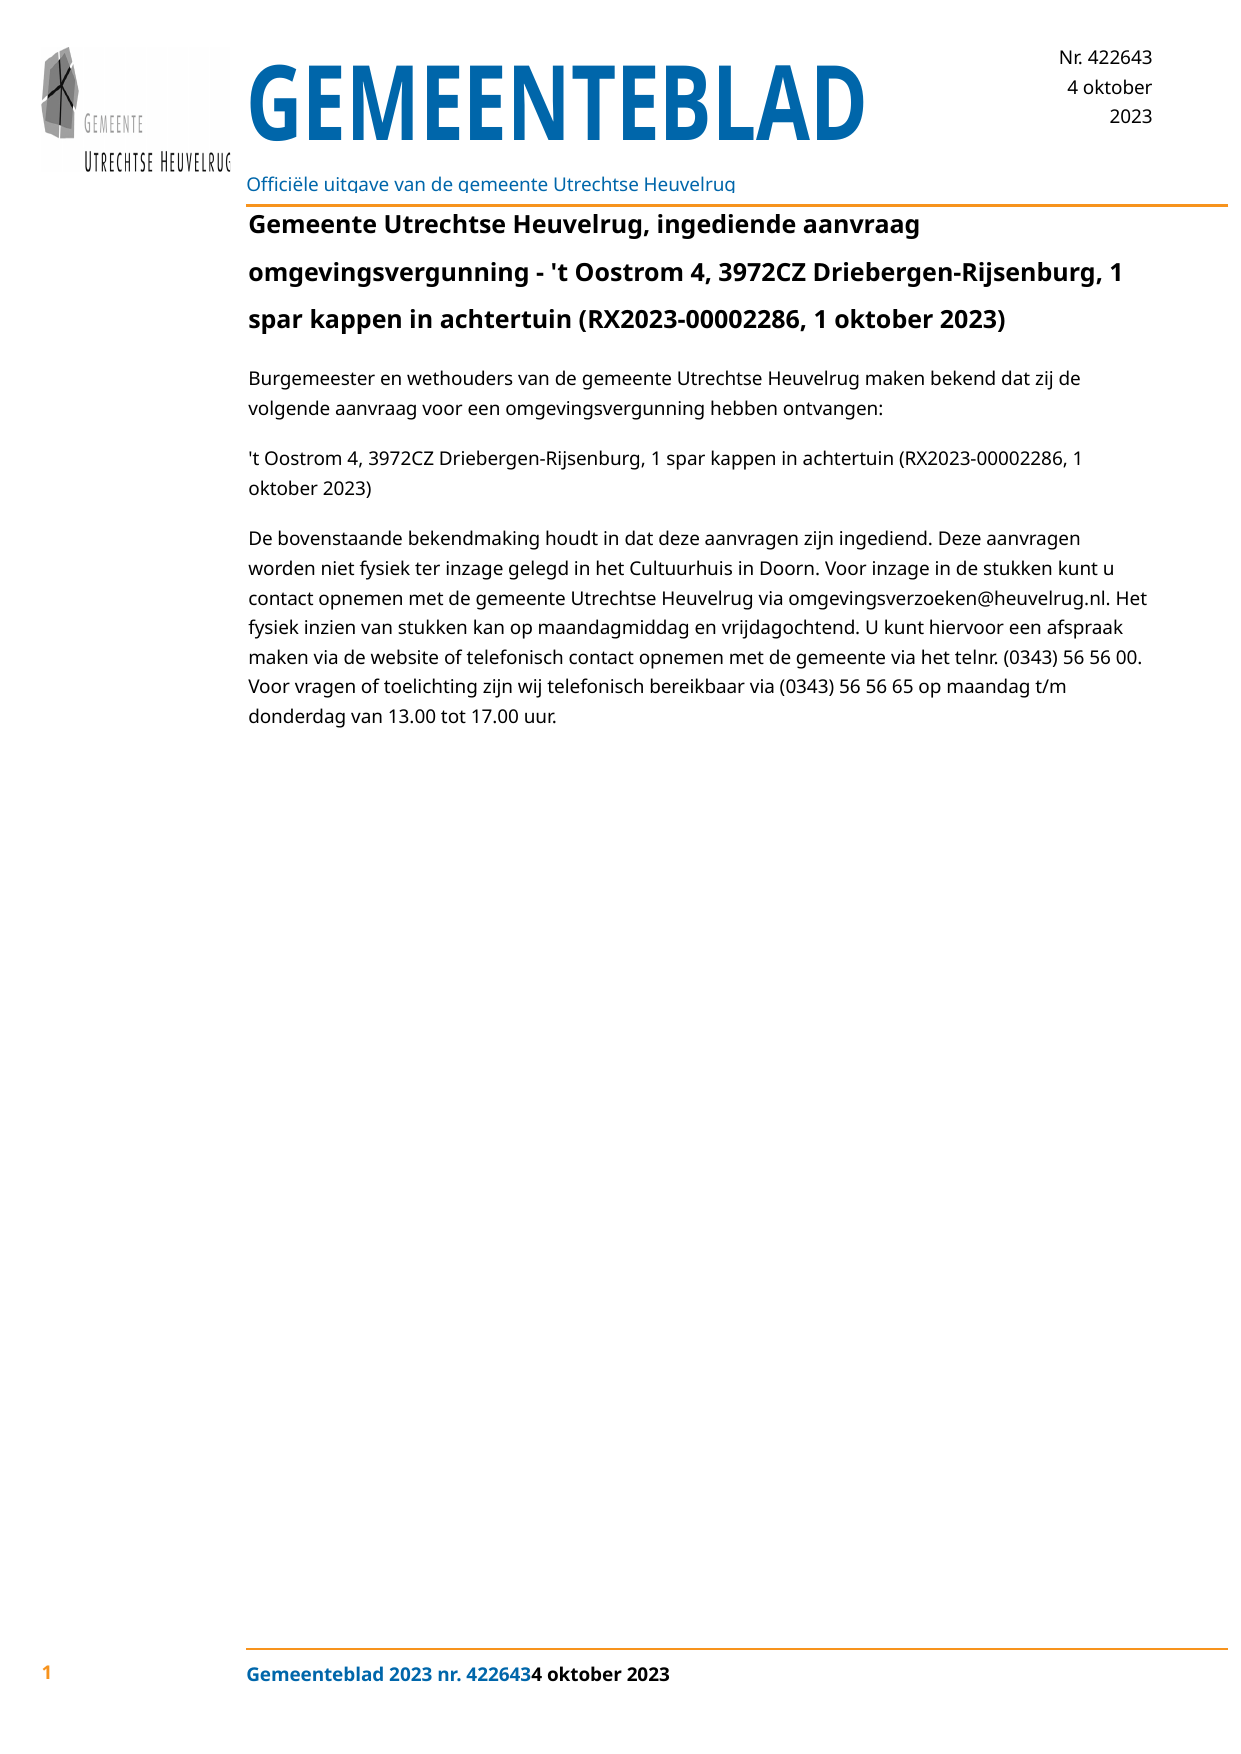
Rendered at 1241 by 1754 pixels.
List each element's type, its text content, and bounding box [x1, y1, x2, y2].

picture [41, 47, 231, 172]
text Gemeente Utrechtse Heuvelrug, ingediende aanvraag omgevingsvergunning - 't Oostrom 4, 3972CZ Driebergen-Rijsenburg, 1 spar kappen in achtertuin (RX2023-00002286, 1 oktober 2023) [248, 207, 1152, 336]
text Burgemeester en wethouders van de gemeente Utrechtse Heuvelrug maken bekend dat zij de volgende aanvraag voor een omgevingsvergunning hebben ontvangen: [248, 366, 1152, 421]
text De bovenstaande bekendmaking houdt in dat deze aanvragen zijn ingediend. Deze aanvragen worden niet fysiek ter inzage gelegd in het Cultuurhuis in Doorn. Voor inzage in de stukken kunt u contact opnemen met de gemeente Utrechtse Heuvelrug via omgevingsverzoeken@heuvelrug.nl. Het fysiek inzien van stukken kan op maandagmiddag en vrijdagochtend. U kunt hiervoor een afspraak maken via de website of telefonisch contact opnemen met de gemeente via het telnr. (0343) 56 56 00. Voor vragen of toelichting zijn wij telefonisch bereikbaar via (0343) 56 56 65 op maandag t/m donderdag van 13.00 tot 17.00 uur. [248, 526, 1152, 729]
text 't Oostrom 4, 3972CZ Driebergen-Rijsenburg, 1 spar kappen in achtertuin (RX2023-00002286, 1 oktober 2023) [248, 446, 1152, 501]
